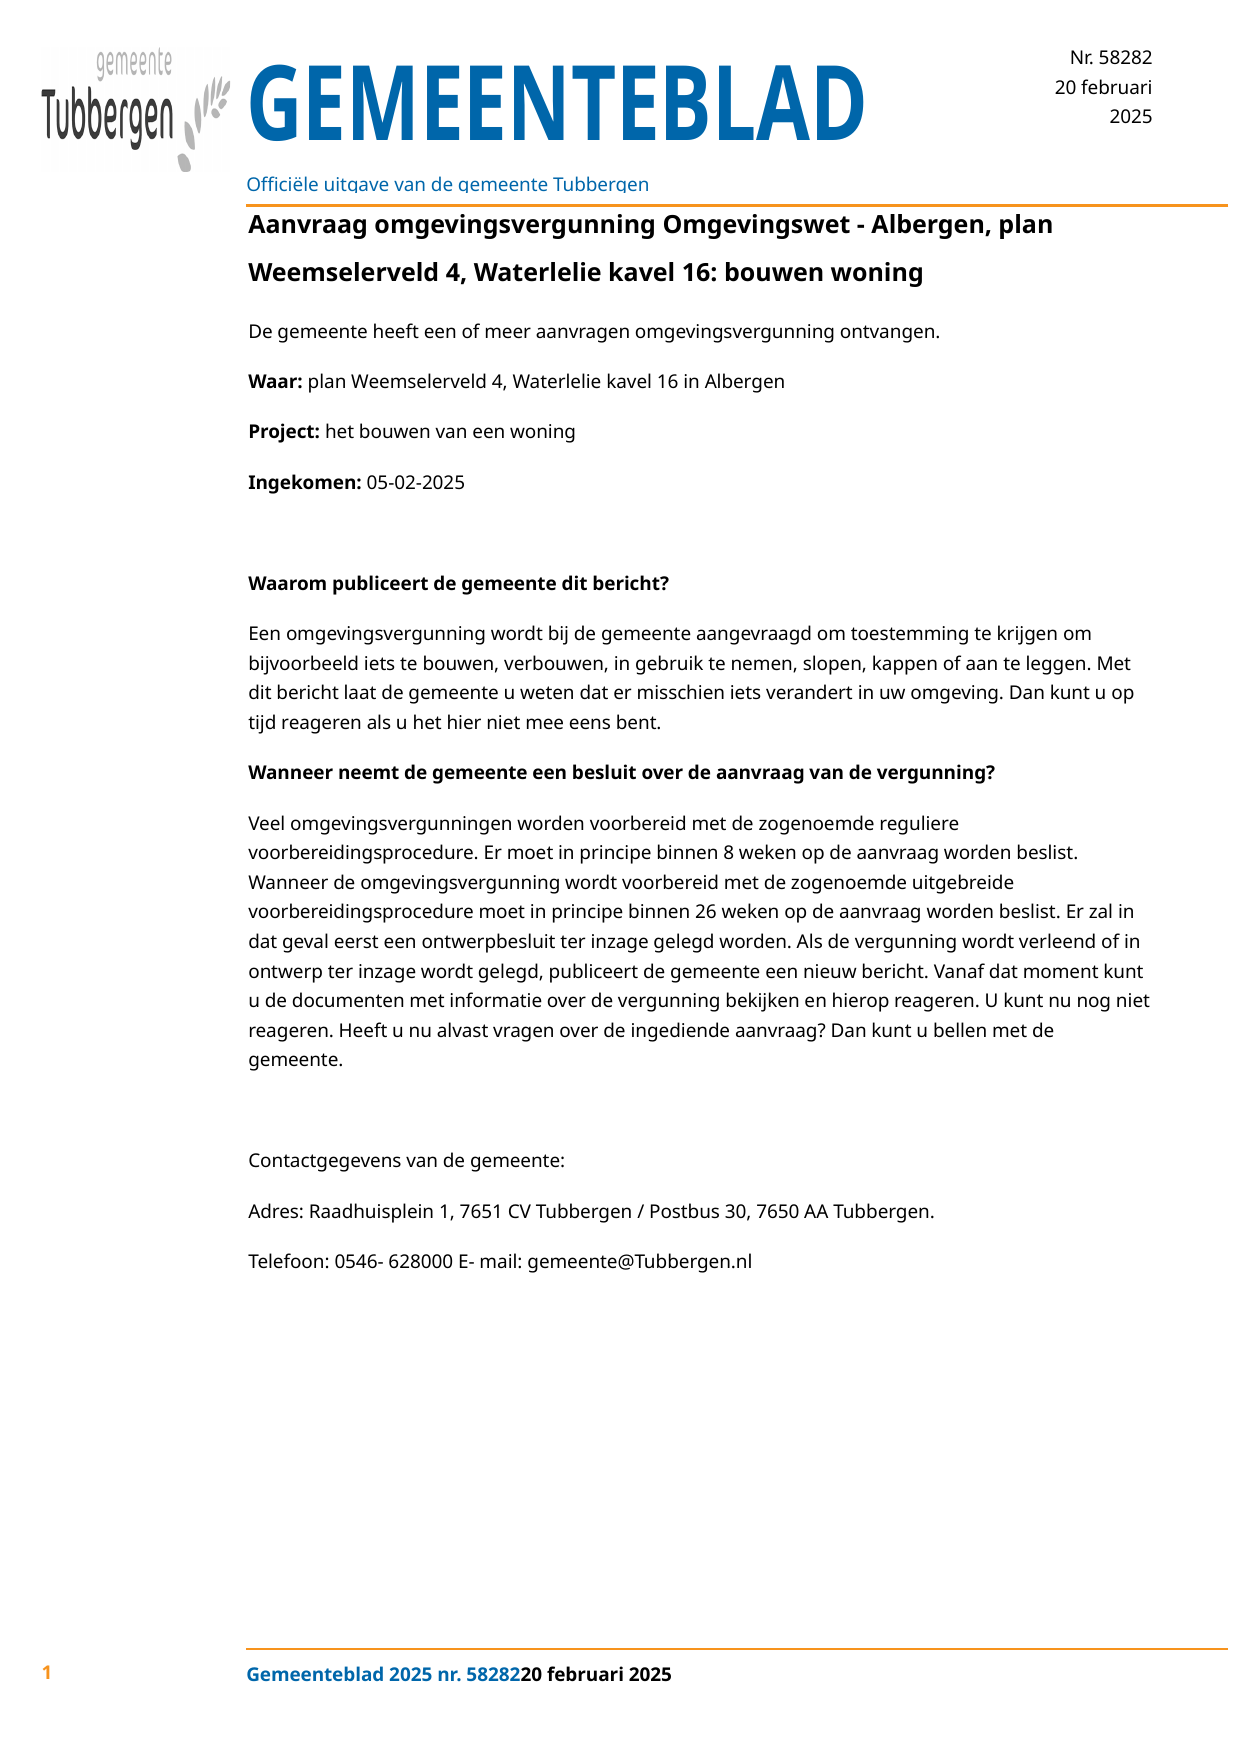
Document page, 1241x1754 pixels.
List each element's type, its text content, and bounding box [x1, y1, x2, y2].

text Waarom publiceert de gemeente dit bericht? [248, 570, 1152, 596]
text Contactgegevens van de gemeente: [248, 1147, 1152, 1173]
text Telefoon: 0546- 628000 E- mail: gemeente@Tubbergen.nl [248, 1248, 1152, 1274]
text Aanvraag omgevingsvergunning Omgevingswet - Albergen, plan Weemselerveld 4, Waterlelie kavel 16: bouwen woning [248, 207, 1152, 288]
text Wanneer neemt de gemeente een besluit over de aanvraag van de vergunning? [248, 759, 1152, 785]
picture [41, 47, 231, 172]
text Veel omgevingsvergunningen worden voorbereid met de zogenoemde reguliere voorbereidingsprocedure. Er moet in principe binnen 8 weken op de aanvraag worden beslist. Wanneer de omgevingsvergunning wordt voorbereid met de zogenoemde uitgebreide voorbereidingsprocedure moet in principe binnen 26 weken op de aanvraag worden beslist. Er zal in dat geval eerst een ontwerpbesluit ter inzage gelegd worden. Als de vergunning wordt verleend of in ontwerp ter inzage wordt gelegd, publiceert de gemeente een nieuw bericht. Vanaf dat moment kunt u de documenten met informatie over de vergunning bekijken en hierop reageren. U kunt nu nog niet reageren. Heeft u nu alvast vragen over de ingediende aanvraag? Dan kunt u bellen met de gemeente. [248, 810, 1152, 1072]
text Adres: Raadhuisplein 1, 7651 CV Tubbergen / Postbus 30, 7650 AA Tubbergen. [248, 1198, 1152, 1224]
text Ingekomen: 05-02-2025 [248, 469, 1152, 495]
text Een omgevingsvergunning wordt bij de gemeente aangevraagd om toestemming te krijgen om bijvoorbeeld iets te bouwen, verbouwen, in gebruik te nemen, slopen, kappen of aan te leggen. Met dit bericht laat de gemeente u weten dat er misschien iets verandert in uw omgeving. Dan kunt u op tijd reageren als u het hier niet mee eens bent. [248, 620, 1152, 735]
text De gemeente heeft een of meer aanvragen omgevingsvergunning ontvangen. [248, 318, 1152, 344]
text Waar: plan Weemselerveld 4, Waterlelie kavel 16 in Albergen [248, 368, 1152, 394]
text Project: het bouwen van een woning [248, 419, 1152, 444]
